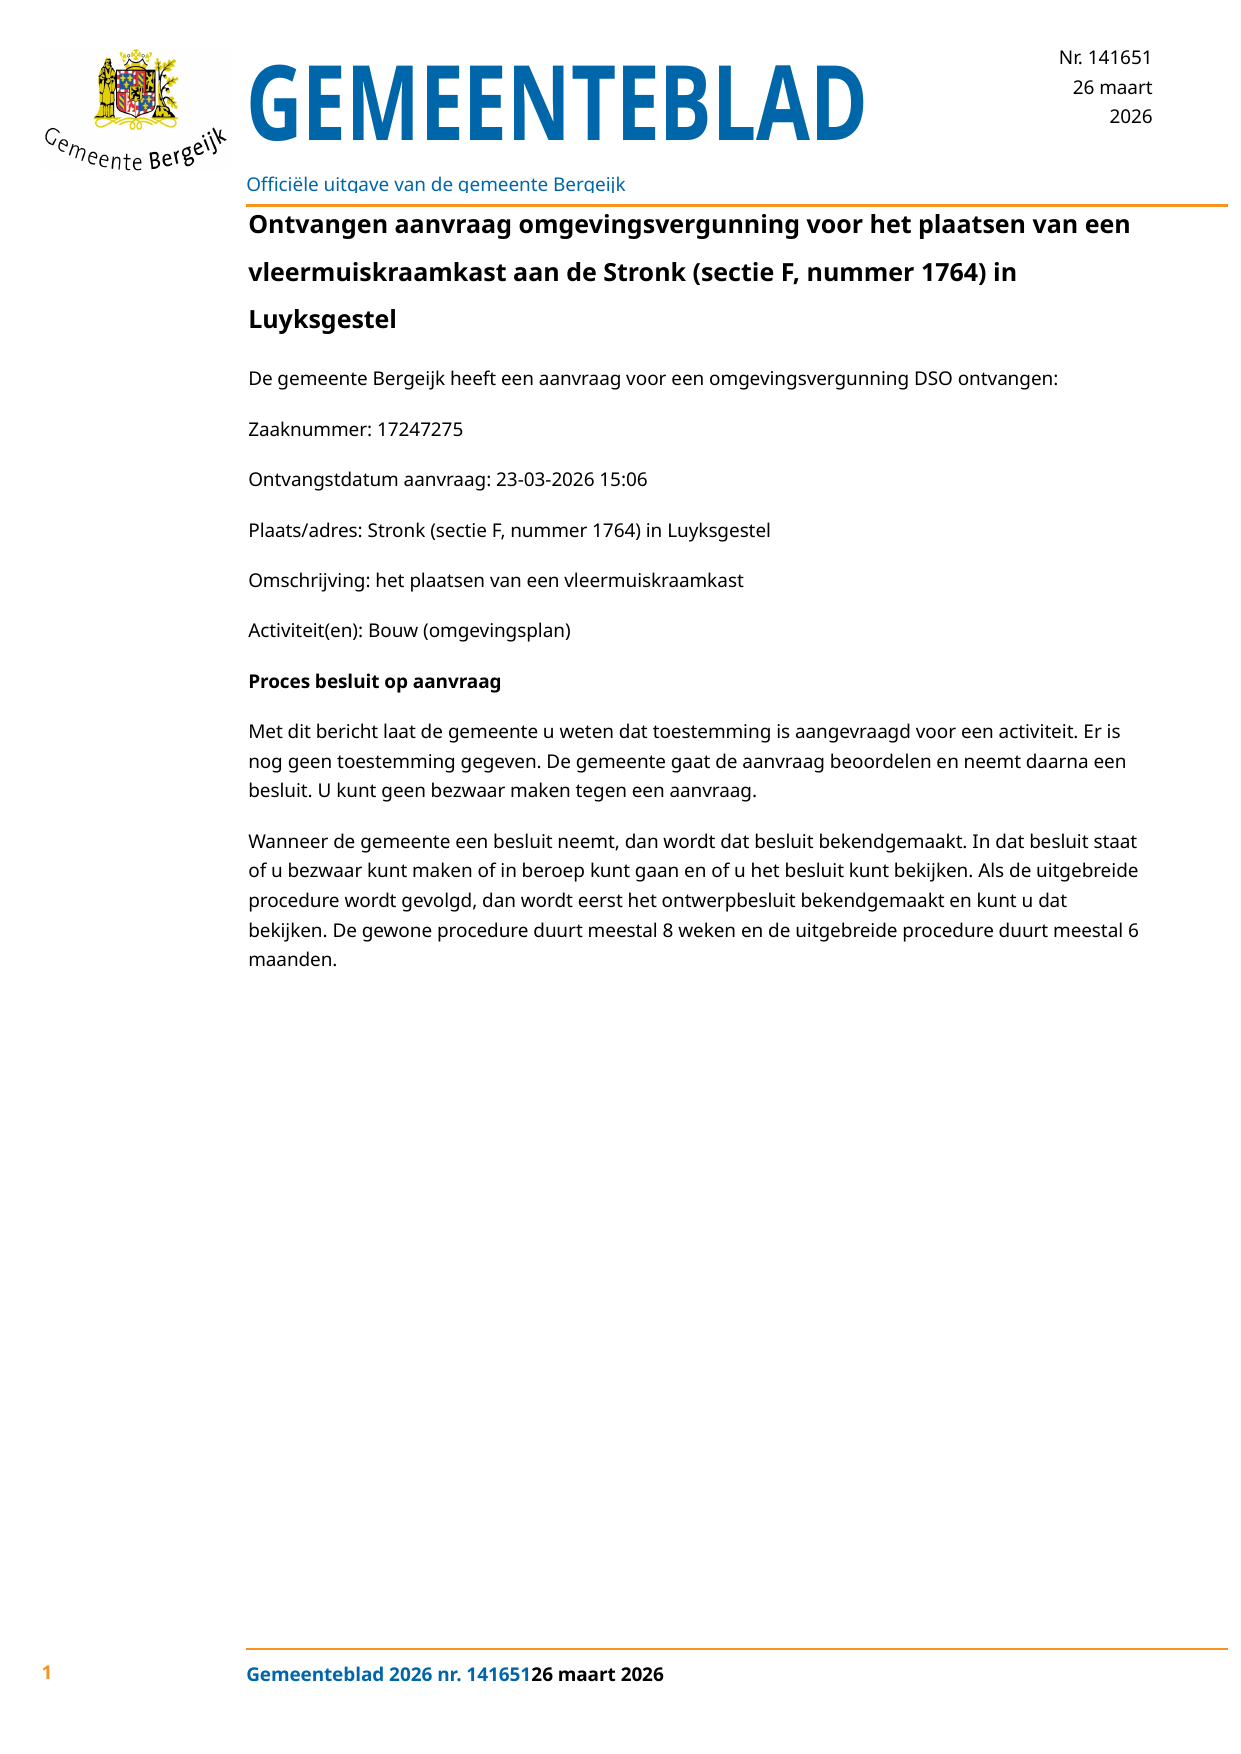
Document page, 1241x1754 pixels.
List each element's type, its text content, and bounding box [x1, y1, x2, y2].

picture [41, 47, 231, 172]
text Ontvangstdatum aanvraag: 23-03-2026 15:06 [248, 466, 1152, 492]
text Ontvangen aanvraag omgevingsvergunning voor het plaatsen van een vleermuiskraamkast aan de Stronk (sectie F, nummer 1764) in Luyksgestel [248, 207, 1152, 336]
text Proces besluit op aanvraag [248, 668, 1152, 694]
text Zaaknummer: 17247275 [248, 416, 1152, 442]
text Met dit bericht laat de gemeente u weten dat toestemming is aangevraagd voor een activiteit. Er is nog geen toestemming gegeven. De gemeente gaat de aanvraag beoordelen en neemt daarna een besluit. U kunt geen bezwaar maken tegen een aanvraag. [248, 718, 1152, 803]
text De gemeente Bergeijk heeft een aanvraag voor een omgevingsvergunning DSO ontvangen: [248, 366, 1152, 391]
text Wanneer de gemeente een besluit neemt, dan wordt dat besluit bekendgemaakt. In dat besluit staat of u bezwaar kunt maken of in beroep kunt gaan en of u het besluit kunt bekijken. Als de uitgebreide procedure wordt gevolgd, dan wordt eerst het ontwerpbesluit bekendgemaakt en kunt u dat bekijken. De gewone procedure duurt meestal 8 weken en de uitgebreide procedure duurt meestal 6 maanden. [248, 828, 1152, 972]
text Activiteit(en): Bouw (omgevingsplan) [248, 618, 1152, 643]
text Plaats/adres: Stronk (sectie F, nummer 1764) in Luyksgestel [248, 517, 1152, 542]
text Omschrijving: het plaatsen van een vleermuiskraamkast [248, 567, 1152, 593]
